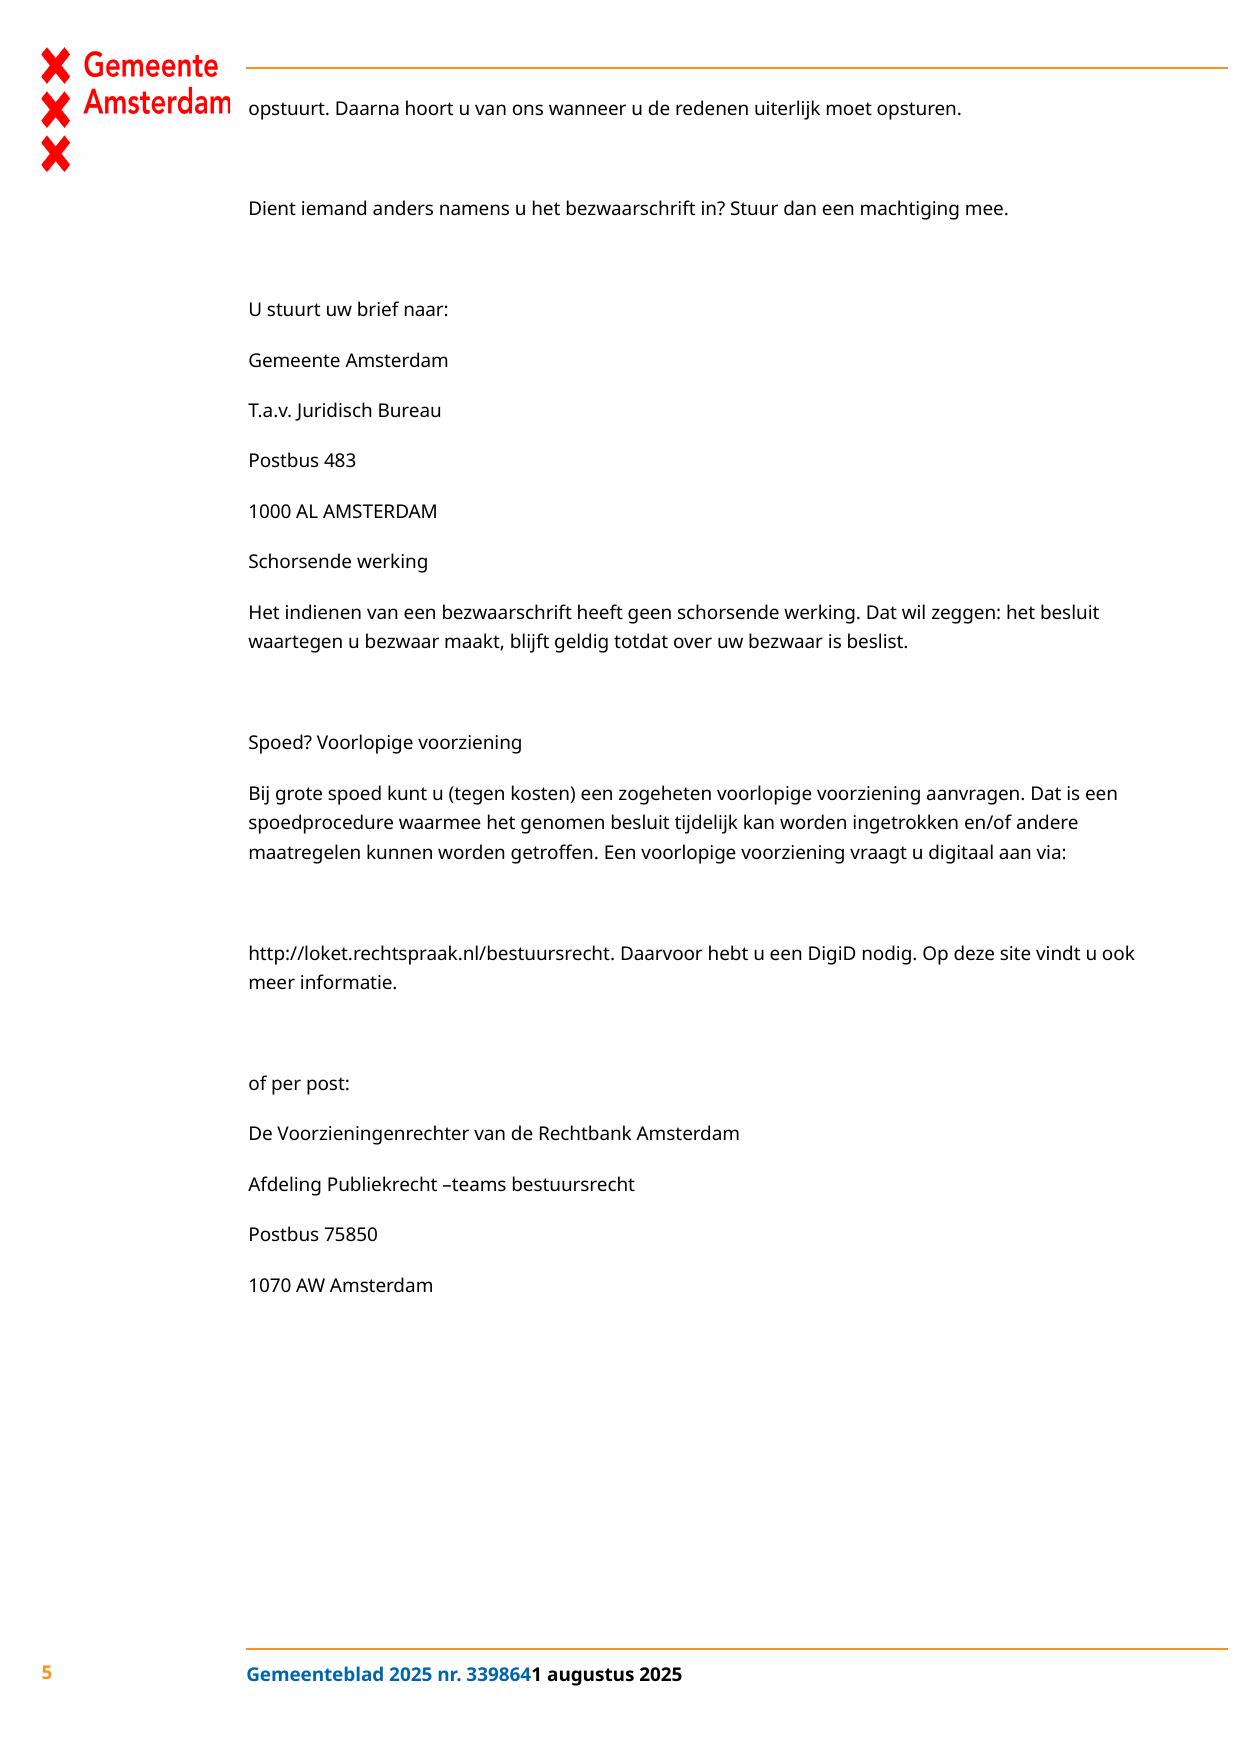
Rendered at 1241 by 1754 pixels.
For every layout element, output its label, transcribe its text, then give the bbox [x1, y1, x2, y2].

text Postbus 75850 [248, 1221, 1152, 1247]
text Postbus 483 [248, 448, 1152, 473]
text Gemeente Amsterdam [248, 347, 1152, 373]
text De Voorzieningenrechter van de Rechtbank Amsterdam [248, 1121, 1152, 1146]
text Het indienen van een bezwaarschrift heeft geen schorsende werking. Dat wil zeggen: het besluit waartegen u bezwaar maakt, blijft geldig totdat over uw bezwaar is beslist. [248, 599, 1152, 654]
text opstuurt. Daarna hoort u van ons wanneer u de redenen uiterlijk moet opsturen. [248, 95, 1152, 121]
text T.a.v. Juridisch Bureau [248, 397, 1152, 423]
text Schorsende werking [248, 548, 1152, 574]
text 1070 AW Amsterdam [248, 1272, 1152, 1298]
text Bij grote spoed kunt u (tegen kosten) een zogeheten voorlopige voorziening aanvragen. Dat is een spoedprocedure waarmee het genomen besluit tijdelijk kan worden ingetrokken en/of andere maatregelen kunnen worden getroffen. Een voorlopige voorziening vraagt u digitaal aan via: [248, 780, 1152, 865]
text 1000 AL AMSTERDAM [248, 498, 1152, 524]
text http://loket.rechtspraak.nl/bestuursrecht. Daarvoor hebt u een DigiD nodig. Op deze site vindt u ook meer informatie. [248, 940, 1152, 995]
text Afdeling Publiekrecht –teams bestuursrecht [248, 1171, 1152, 1197]
picture [41, 47, 231, 172]
text of per post: [248, 1070, 1152, 1096]
text Dient iemand anders namens u het bezwaarschrift in? Stuur dan een machtiging mee. [248, 196, 1152, 221]
text Spoed? Voorlopige voorziening [248, 729, 1152, 755]
text U stuurt uw brief naar: [248, 296, 1152, 322]
